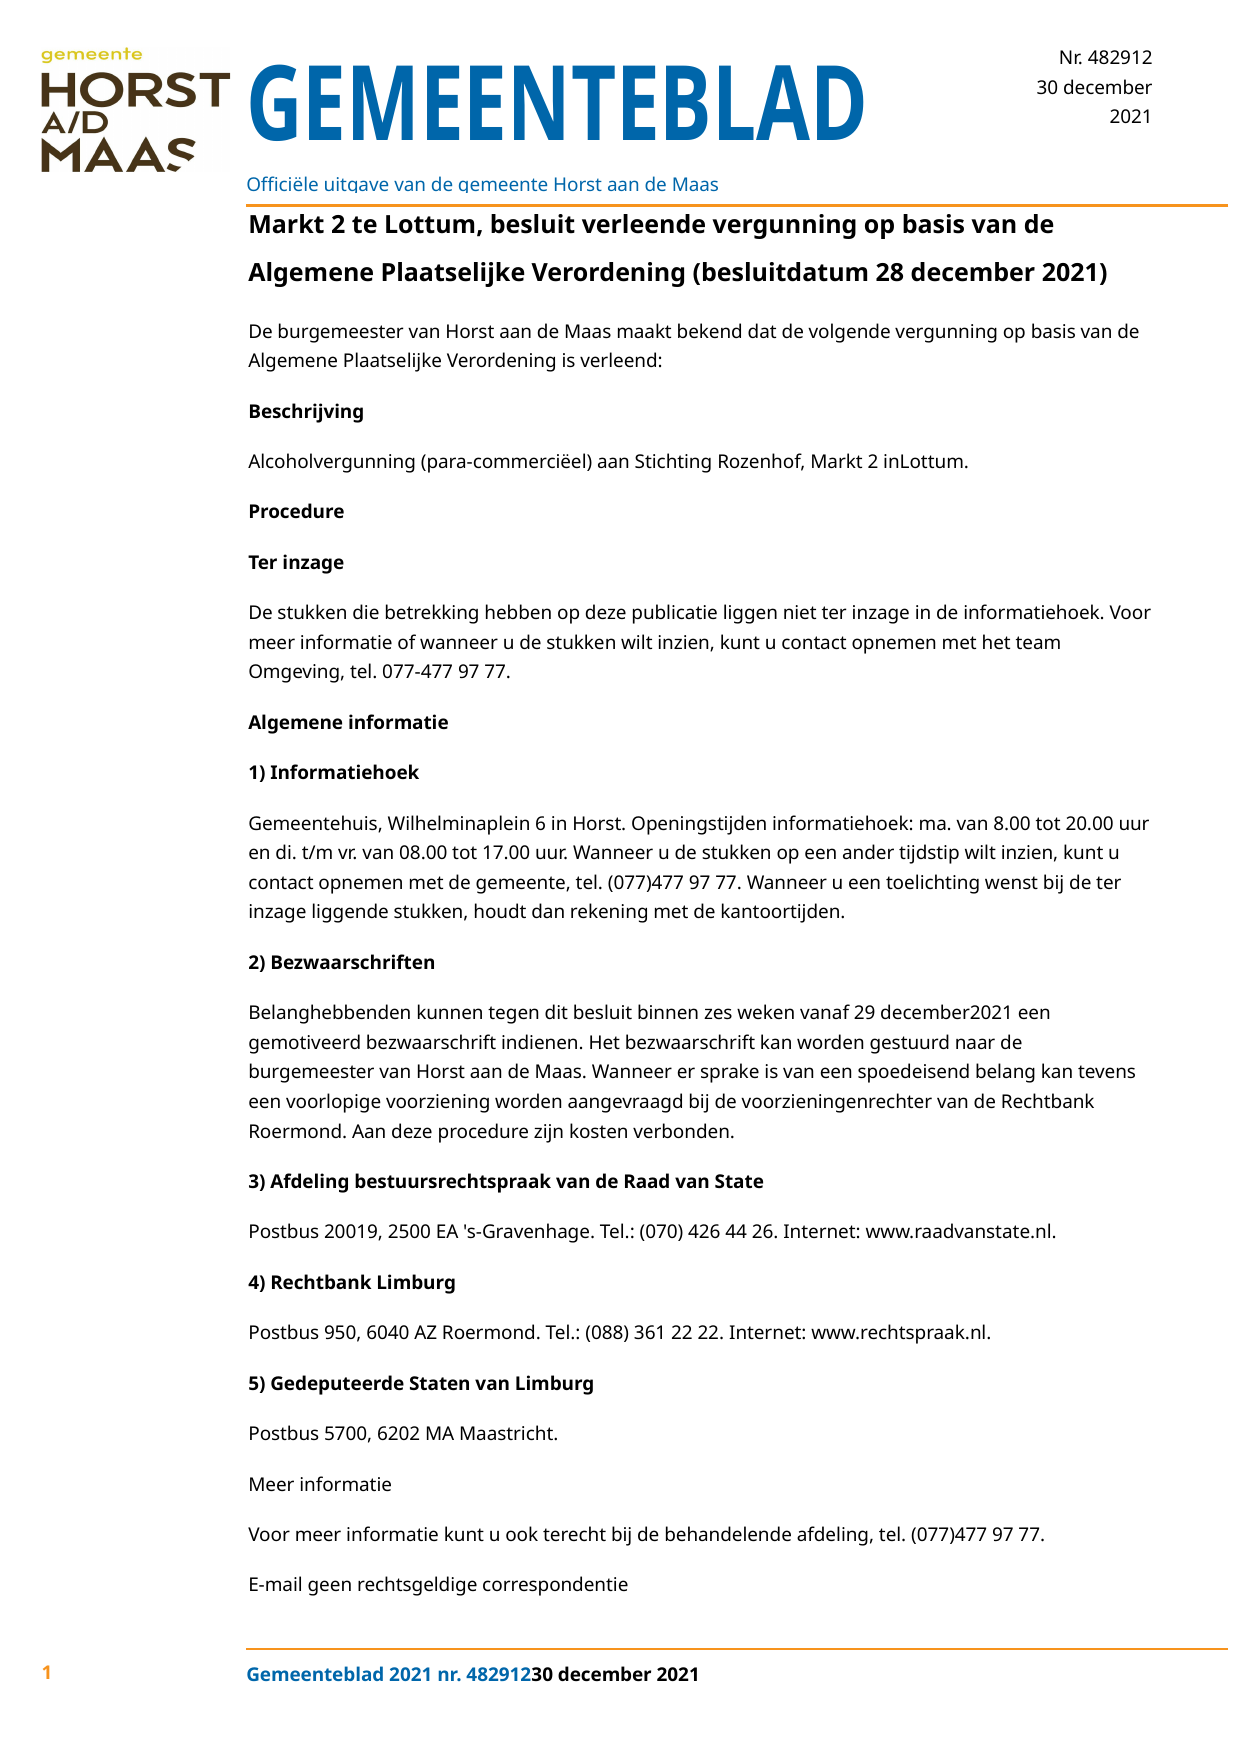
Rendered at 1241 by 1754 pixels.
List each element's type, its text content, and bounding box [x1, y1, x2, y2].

text 4) Rechtbank Limburg [248, 1269, 1152, 1295]
text Meer informatie [248, 1471, 1152, 1497]
text Markt 2 te Lottum, besluit verleende vergunning op basis van de Algemene Plaatselijke Verordening (besluitdatum 28 december 2021) [248, 207, 1152, 288]
picture [41, 47, 231, 172]
text Postbus 5700, 6202 MA Maastricht. [248, 1420, 1152, 1446]
text Postbus 20019, 2500 EA 's-Gravenhage. Tel.: (070) 426 44 26. Internet: www.raadvanstate.nl. [248, 1219, 1152, 1244]
text Postbus 950, 6040 AZ Roermond. Tel.: (088) 361 22 22. Internet: www.rechtspraak.nl. [248, 1319, 1152, 1345]
text Gemeentehuis, Wilhelminaplein 6 in Horst. Openingstijden informatiehoek: ma. van 8.00 tot 20.00 uur en di. t/m vr. van 08.00 tot 17.00 uur. Wanneer u de stukken op een ander tijdstip wilt inzien, kunt u contact opnemen met de gemeente, tel. (077)477 97 77. Wanneer u een toelichting wenst bij de ter inzage liggende stukken, houdt dan rekening met de kantoortijden. [248, 810, 1152, 924]
text Alcoholvergunning (para-commerciëel) aan Stichting Rozenhof, Markt 2 inLottum. [248, 448, 1152, 474]
text Voor meer informatie kunt u ook terecht bij de behandelende afdeling, tel. (077)477 97 77. [248, 1521, 1152, 1547]
text Belanghebbenden kunnen tegen dit besluit binnen zes weken vanaf 29 december2021 een gemotiveerd bezwaarschrift indienen. Het bezwaarschrift kan worden gestuurd naar de burgemeester van Horst aan de Maas. Wanneer er sprake is van een spoedeisend belang kan tevens een voorlopige voorziening worden aangevraagd bij de voorzieningenrechter van de Rechtbank Roermond. Aan deze procedure zijn kosten verbonden. [248, 999, 1152, 1144]
text 1) Informatiehoek [248, 759, 1152, 785]
text De stukken die betrekking hebben op deze publicatie liggen niet ter inzage in de informatiehoek. Voor meer informatie of wanneer u de stukken wilt inzien, kunt u contact opnemen met het team Omgeving, tel. 077-477 97 77. [248, 599, 1152, 684]
text De burgemeester van Horst aan de Maas maakt bekend dat de volgende vergunning op basis van de Algemene Plaatselijke Verordening is verleend: [248, 318, 1152, 373]
text Procedure [248, 499, 1152, 524]
text E-mail geen rechtsgeldige correspondentie [248, 1572, 1152, 1597]
text 3) Afdeling bestuursrechtspraak van de Raad van State [248, 1168, 1152, 1194]
text Beschrijving [248, 398, 1152, 424]
text 5) Gedeputeerde Staten van Limburg [248, 1370, 1152, 1396]
text Algemene informatie [248, 709, 1152, 735]
text Ter inzage [248, 549, 1152, 575]
text 2) Bezwaarschriften [248, 949, 1152, 975]
